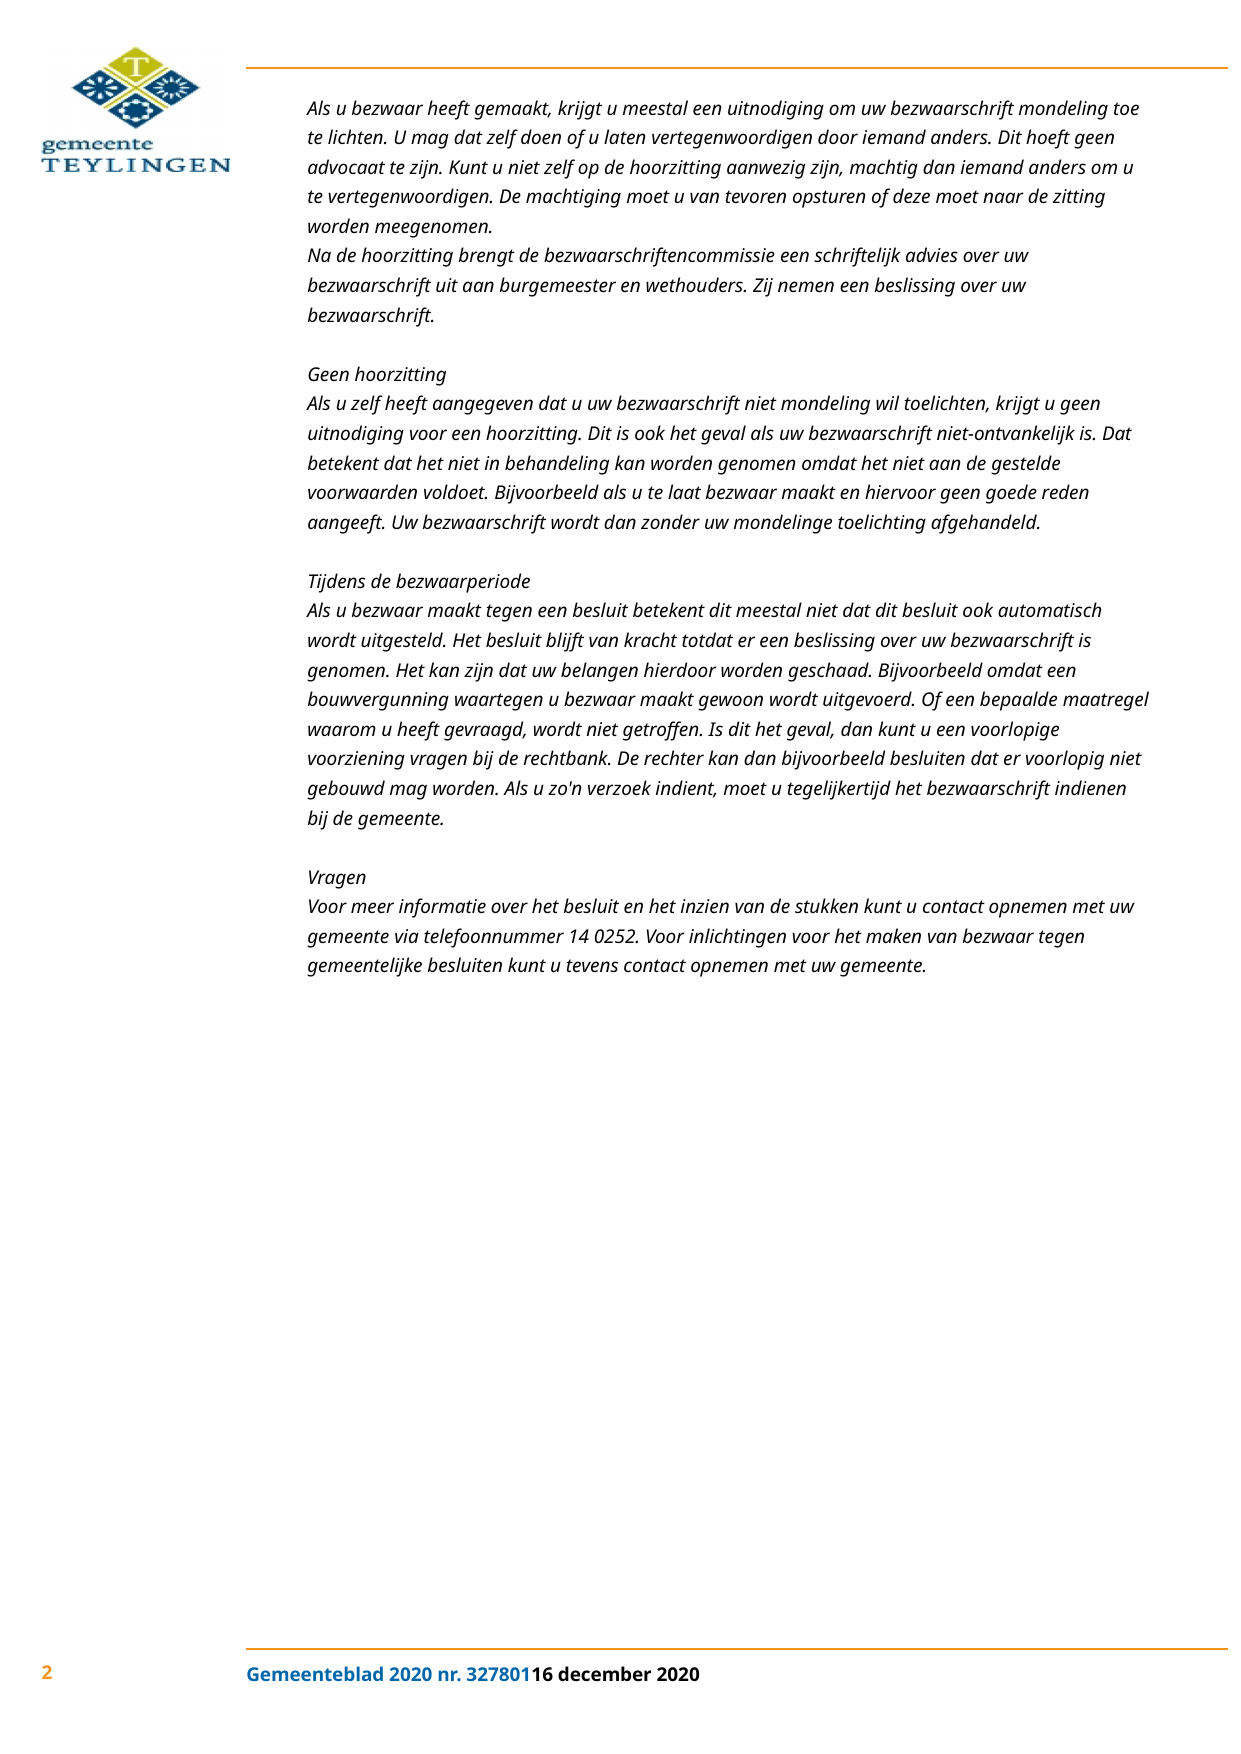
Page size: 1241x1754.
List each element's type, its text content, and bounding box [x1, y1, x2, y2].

list Geen hoorzitting [248, 361, 1152, 387]
picture [41, 47, 231, 172]
list Voor meer informatie over het besluit en het inzien van de stukken kunt u contact opnemen met uw gemeente via telefoonnummer 14 0252. Voor inlichtingen voor het maken van bezwaar tegen gemeentelijke besluiten kunt u tevens contact opnemen met uw gemeente. [248, 893, 1152, 978]
list Tijdens de bezwaarperiode [248, 568, 1152, 594]
list Na de hoorzitting brengt de bezwaarschriftencommissie een schriftelijk advies over uw bezwaarschrift uit aan burgemeester en wethouders. Zij nemen een beslissing over uw bezwaarschrift. [248, 243, 1152, 328]
list Vragen [248, 864, 1152, 890]
list Als u zelf heeft aangegeven dat u uw bezwaarschrift niet mondeling wil toelichten, krijgt u geen uitnodiging voor een hoorzitting. Dit is ook het geval als uw bezwaarschrift niet-ontvankelijk is. Dat betekent dat het niet in behandeling kan worden genomen omdat het niet aan de gestelde voorwaarden voldoet. Bijvoorbeeld als u te laat bezwaar maakt en hiervoor geen goede reden aangeeft. Uw bezwaarschrift wordt dan zonder uw mondelinge toelichting afgehandeld. [248, 391, 1152, 535]
list Als u bezwaar maakt tegen een besluit betekent dit meestal niet dat dit besluit ook automatisch wordt uitgesteld. Het besluit blijft van kracht totdat er een beslissing over uw bezwaarschrift is genomen. Het kan zijn dat uw belangen hierdoor worden geschaad. Bijvoorbeeld omdat een bouwvergunning waartegen u bezwaar maakt gewoon wordt uitgevoerd. Of een bepaalde maatregel waarom u heeft gevraagd, wordt niet getroffen. Is dit het geval, dan kunt u een voorlopige voorziening vragen bij de rechtbank. De rechter kan dan bijvoorbeeld besluiten dat er voorlopig niet gebouwd mag worden. Als u zo'n verzoek indient, moet u tegelijkertijd het bezwaarschrift indienen bij de gemeente. [248, 598, 1152, 831]
list Als u bezwaar heeft gemaakt, krijgt u meestal een uitnodiging om uw bezwaarschrift mondeling toe te lichten. U mag dat zelf doen of u laten vertegenwoordigen door iemand anders. Dit hoeft geen advocaat te zijn. Kunt u niet zelf op de hoorzitting aanwezig zijn, machtig dan iemand anders om u te vertegenwoordigen. De machtiging moet u van tevoren opsturen of deze moet naar de zitting worden meegenomen. [248, 95, 1152, 239]
